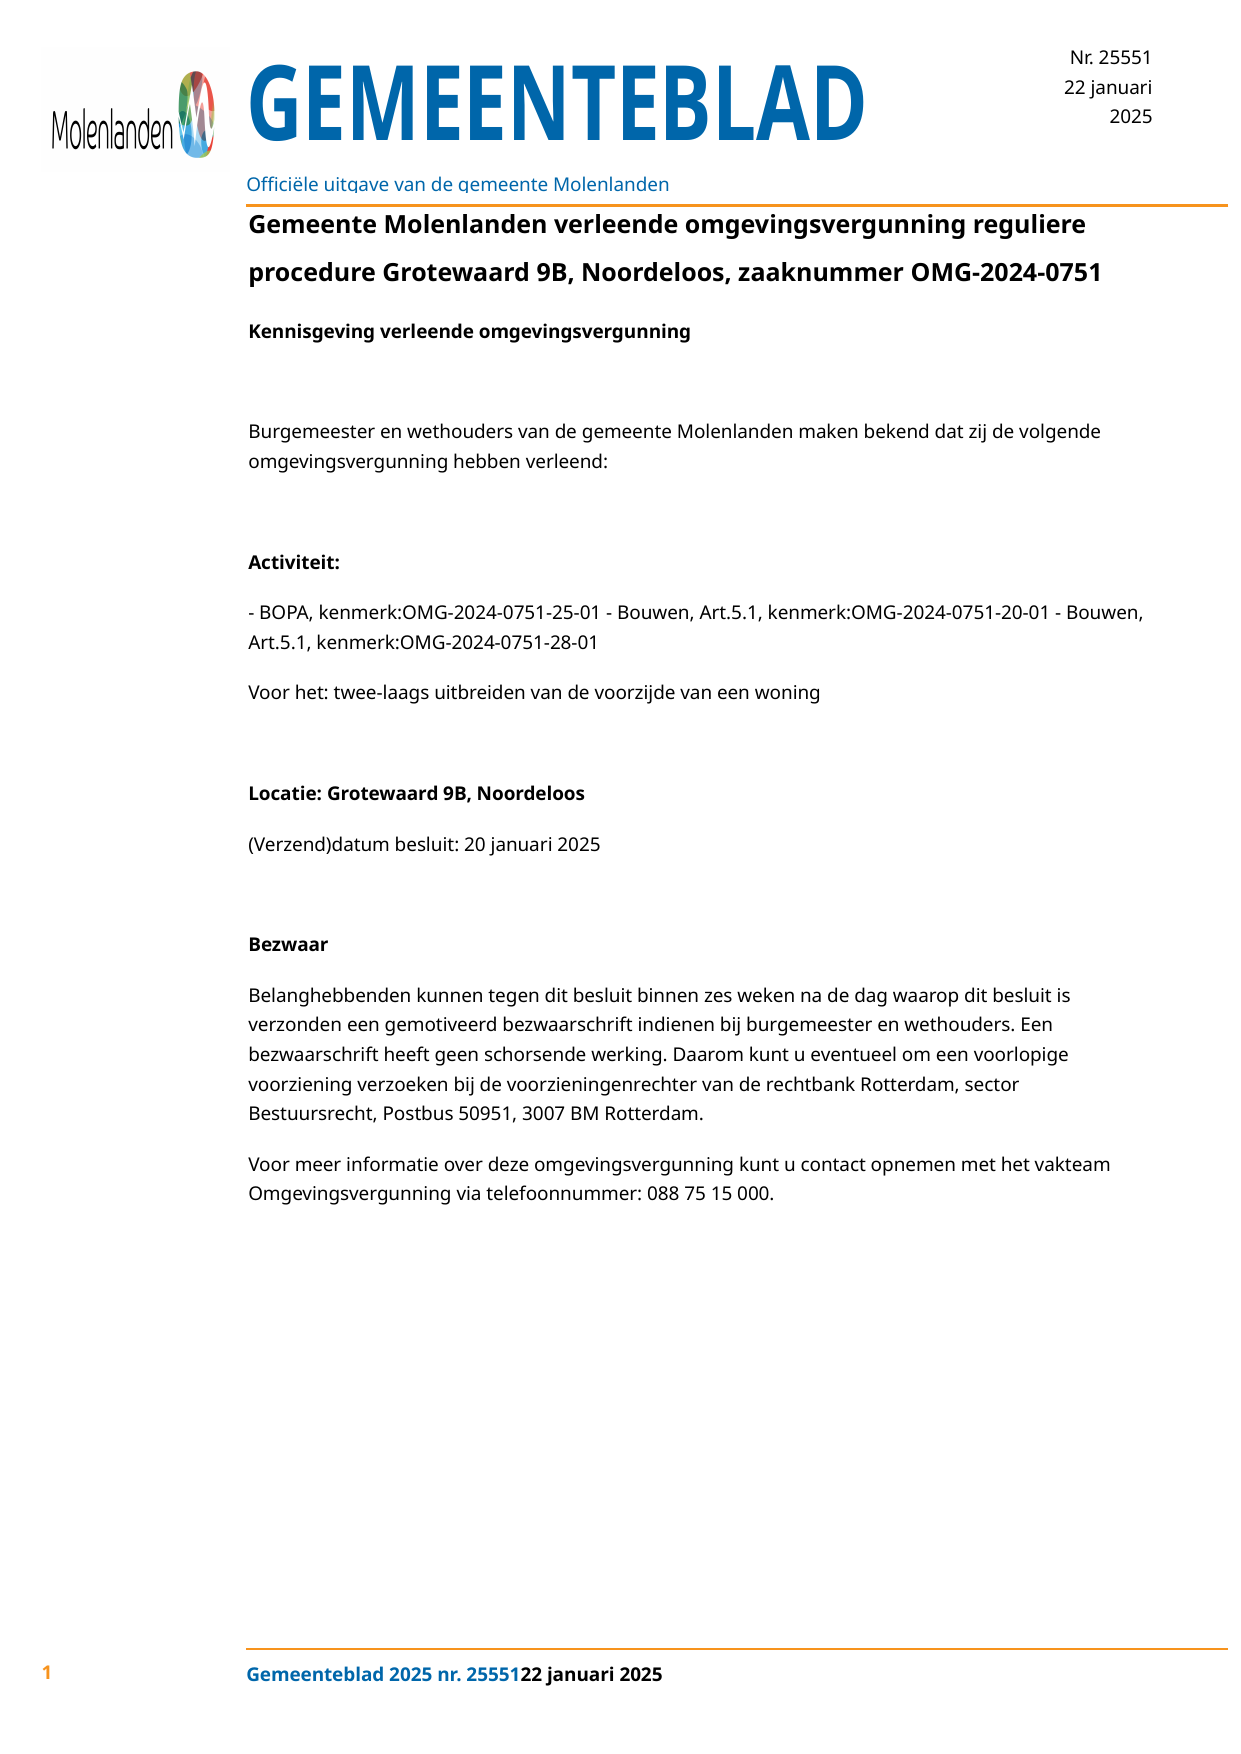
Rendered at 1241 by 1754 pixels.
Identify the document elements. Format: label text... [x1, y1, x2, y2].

text Kennisgeving verleende omgevingsvergunning [248, 318, 1152, 344]
text Locatie: Grotewaard 9B, Noordeloos [248, 780, 1152, 806]
text Voor meer informatie over deze omgevingsvergunning kunt u contact opnemen met het vakteam Omgevingsvergunning via telefoonnummer: 088 75 15 000. [248, 1151, 1152, 1206]
text Activiteit: [248, 549, 1152, 575]
picture [41, 47, 231, 172]
text - BOPA, kenmerk:OMG-2024-0751-25-01 - Bouwen, Art.5.1, kenmerk:OMG-2024-0751-20-01 - Bouwen, Art.5.1, kenmerk:OMG-2024-0751-28-01 [248, 599, 1152, 655]
text Burgemeester en wethouders van de gemeente Molenlanden maken bekend dat zij de volgende omgevingsvergunning hebben verleend: [248, 419, 1152, 474]
text Voor het: twee-laags uitbreiden van de voorzijde van een woning [248, 679, 1152, 705]
text (Verzend)datum besluit: 20 januari 2025 [248, 831, 1152, 857]
text Bezwaar [248, 932, 1152, 957]
text Gemeente Molenlanden verleende omgevingsvergunning reguliere procedure Grotewaard 9B, Noordeloos, zaaknummer OMG-2024-0751 [248, 207, 1152, 288]
text Belanghebbenden kunnen tegen dit besluit binnen zes weken na de dag waarop dit besluit is verzonden een gemotiveerd bezwaarschrift indienen bij burgemeester en wethouders. Een bezwaarschrift heeft geen schorsende werking. Daarom kunt u eventueel om een voorlopige voorziening verzoeken bij de voorzieningenrechter van de rechtbank Rotterdam, sector Bestuursrecht, Postbus 50951, 3007 BM Rotterdam. [248, 982, 1152, 1126]
